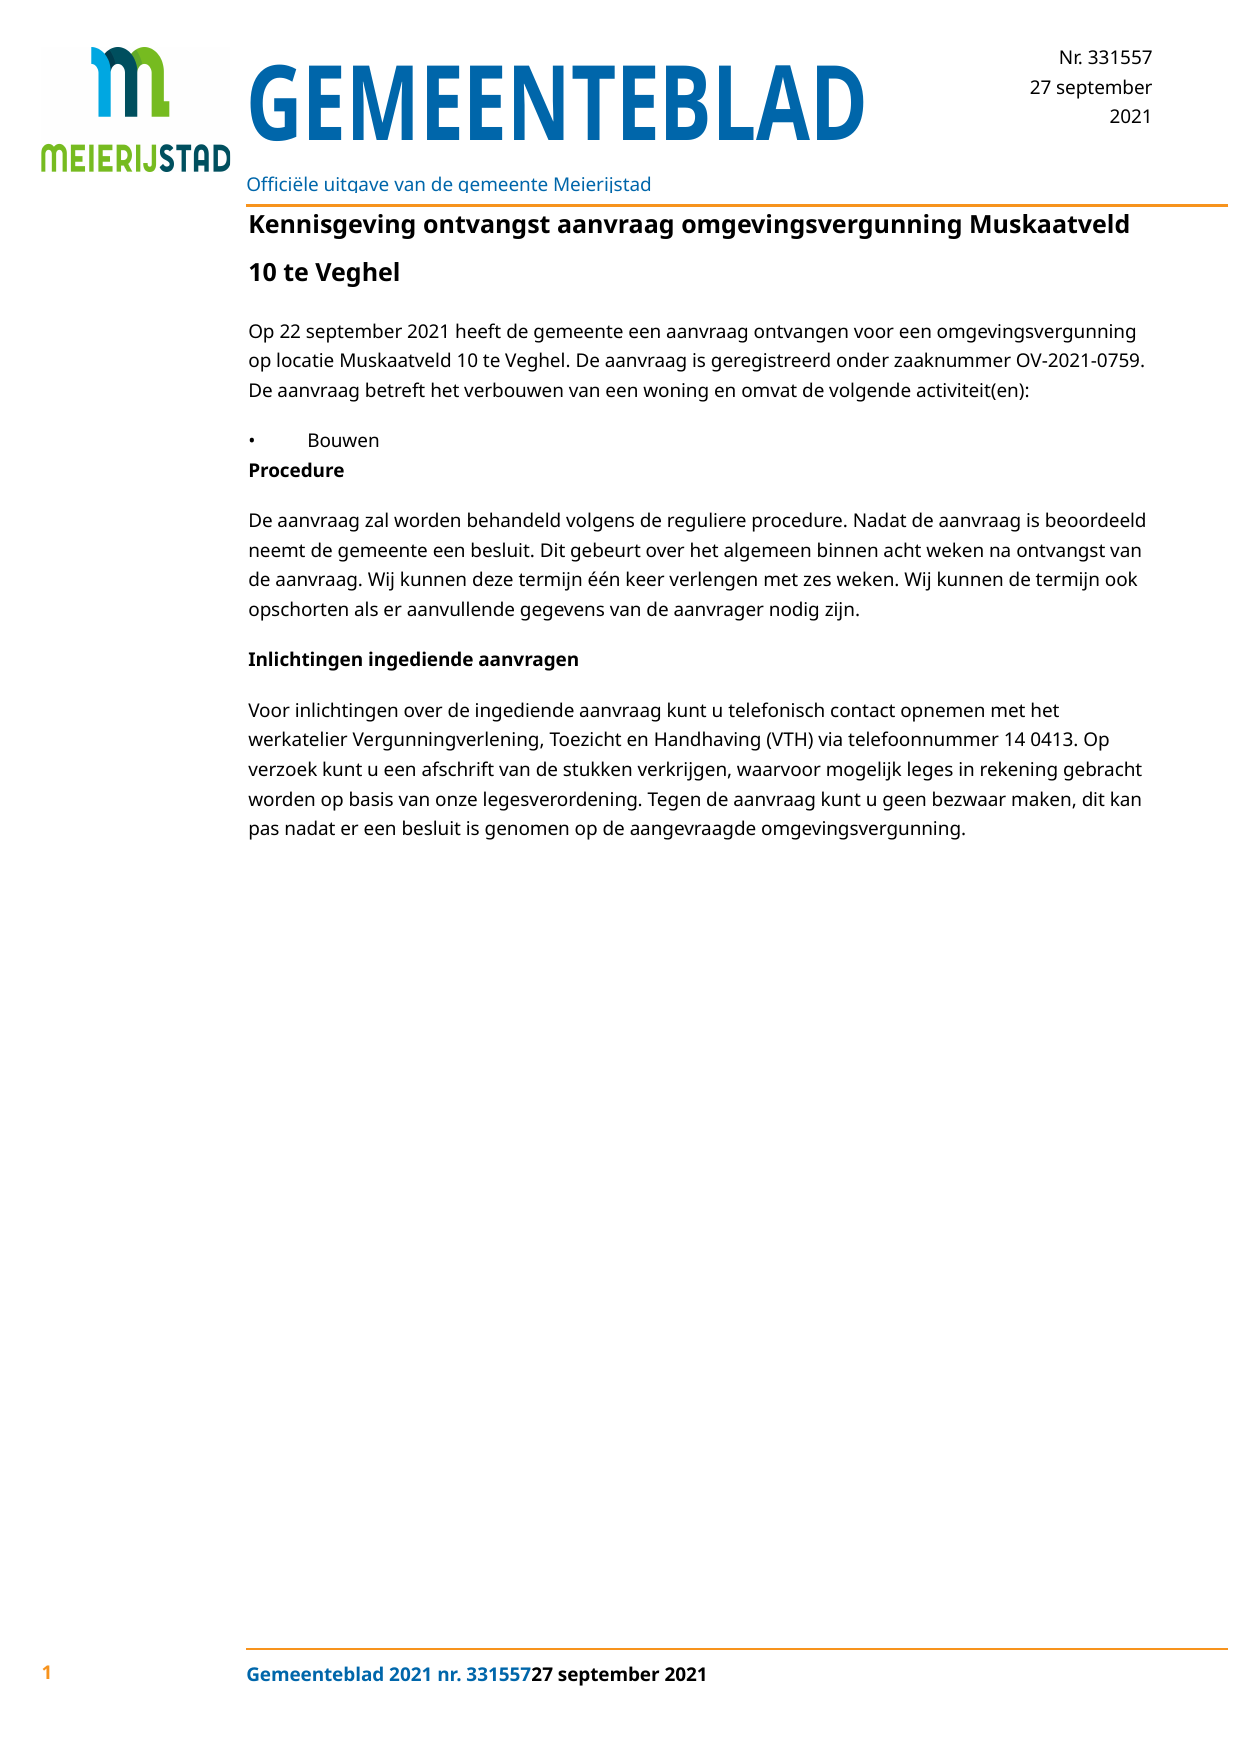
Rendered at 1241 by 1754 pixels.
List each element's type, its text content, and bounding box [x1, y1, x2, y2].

text Op 22 september 2021 heeft de gemeente een aanvraag ontvangen voor een omgevingsvergunning op locatie Muskaatveld 10 te Veghel. De aanvraag is geregistreerd onder zaaknummer OV-2021-0759. De aanvraag betreft het verbouwen van een woning en omvat de volgende activiteit(en): [248, 318, 1152, 403]
picture [41, 47, 231, 172]
text De aanvraag zal worden behandeld volgens de reguliere procedure. Nadat de aanvraag is beoordeeld neemt de gemeente een besluit. Dit gebeurt over het algemeen binnen acht weken na ontvangst van de aanvraag. Wij kunnen deze termijn één keer verlengen met zes weken. Wij kunnen de termijn ook opschorten als er aanvullende gegevens van de aanvrager nodig zijn. [248, 507, 1152, 622]
text Inlichtingen ingediende aanvragen [248, 647, 1152, 672]
list Bouwen [248, 427, 1152, 453]
text Kennisgeving ontvangst aanvraag omgevingsvergunning Muskaatveld 10 te Veghel [248, 207, 1152, 288]
text Voor inlichtingen over de ingediende aanvraag kunt u telefonisch contact opnemen met het werkatelier Vergunningverlening, Toezicht en Handhaving (VTH) via telefoonnummer 14 0413. Op verzoek kunt u een afschrift van de stukken verkrijgen, waarvoor mogelijk leges in rekening gebracht worden op basis van onze legesverordening. Tegen de aanvraag kunt u geen bezwaar maken, dit kan pas nadat er een besluit is genomen op de aangevraagde omgevingsvergunning. [248, 697, 1152, 841]
text Procedure [248, 457, 1152, 483]
